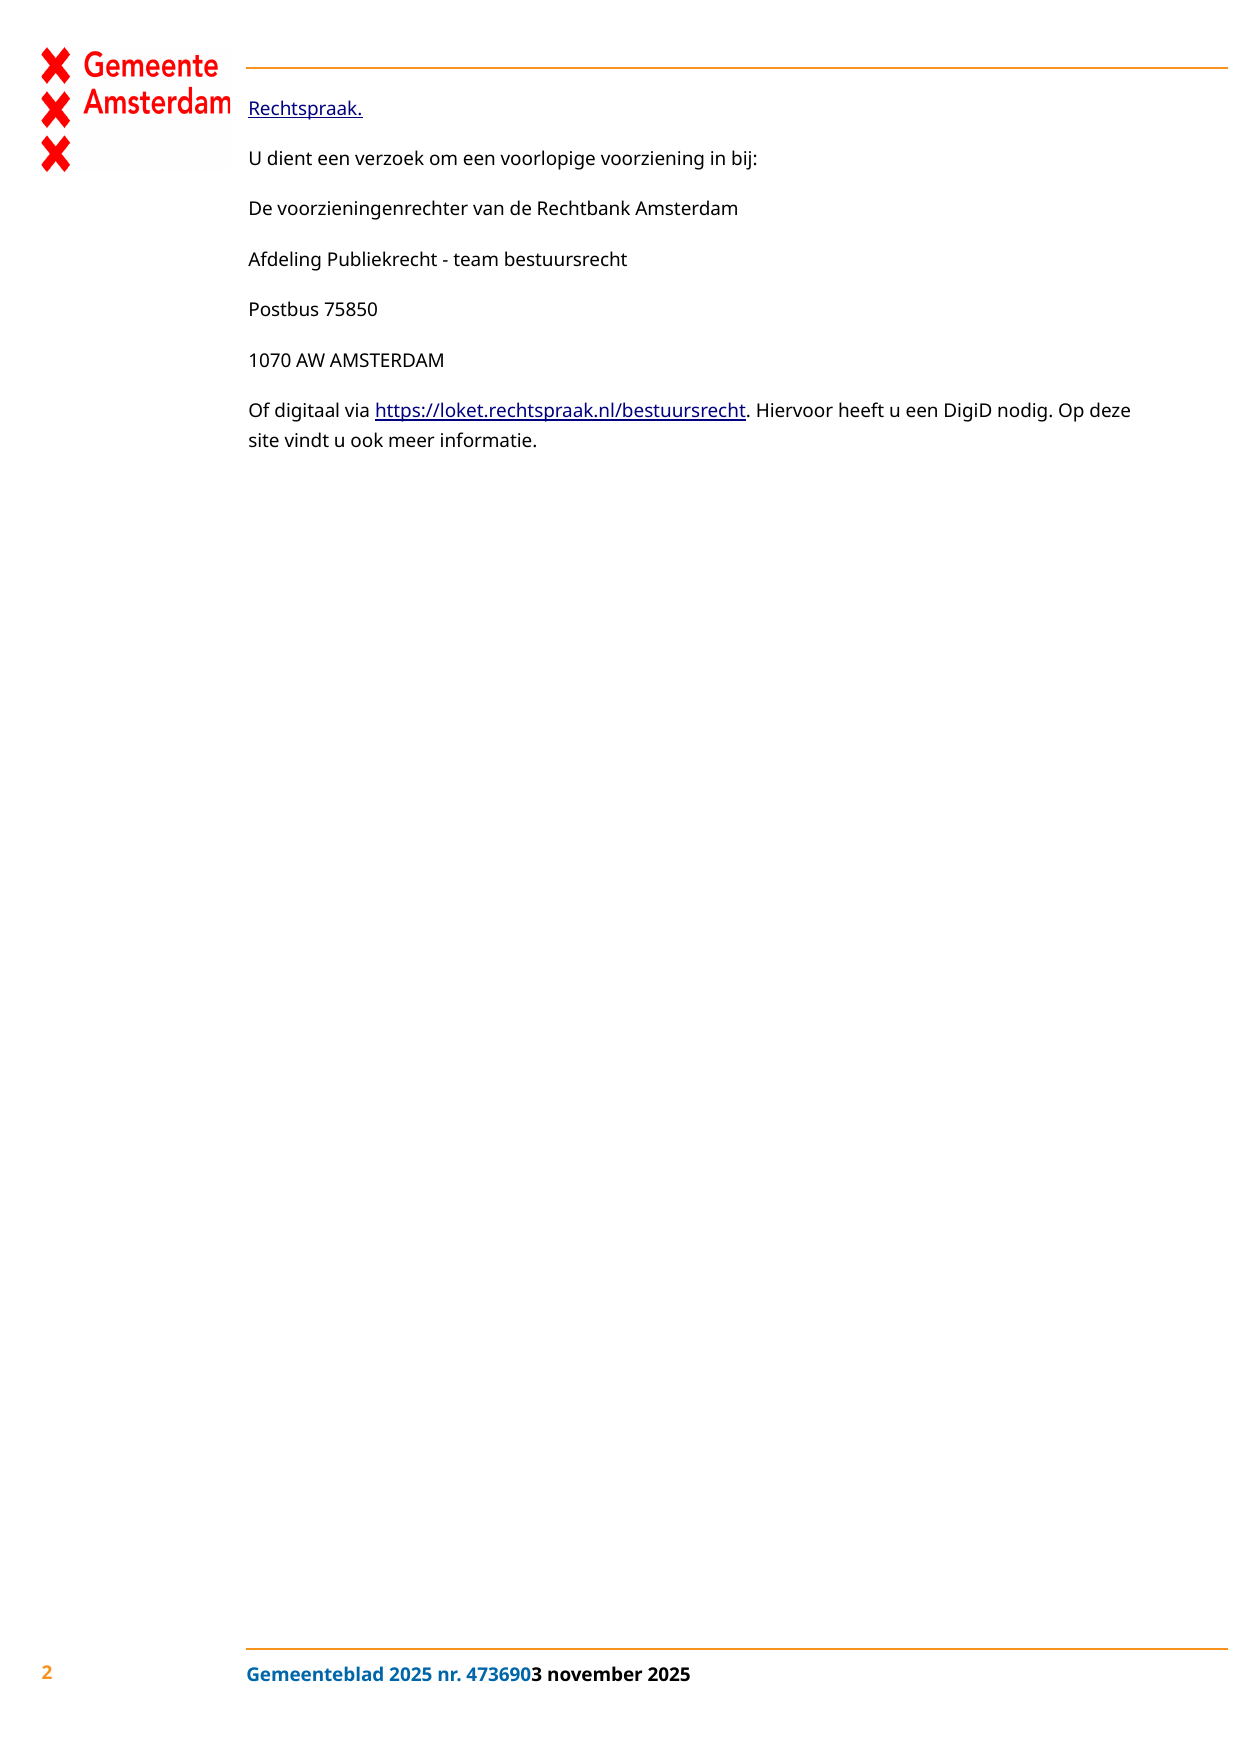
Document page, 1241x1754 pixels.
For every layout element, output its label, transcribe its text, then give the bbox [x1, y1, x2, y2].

text 1070 AW AMSTERDAM [248, 347, 1152, 373]
picture [41, 47, 231, 172]
text Afdeling Publiekrecht - team bestuursrecht [248, 246, 1152, 272]
text Of digitaal via https://loket.rechtspraak.nl/bestuursrecht. Hiervoor heeft u een DigiD nodig. Op deze site vindt u ook meer informatie. [248, 397, 1152, 453]
text Rechtspraak. [248, 95, 1152, 121]
text Postbus 75850 [248, 296, 1152, 322]
text De voorzieningenrechter van de Rechtbank Amsterdam [248, 196, 1152, 221]
text U dient een verzoek om een voorlopige voorziening in bij: [248, 145, 1152, 171]
